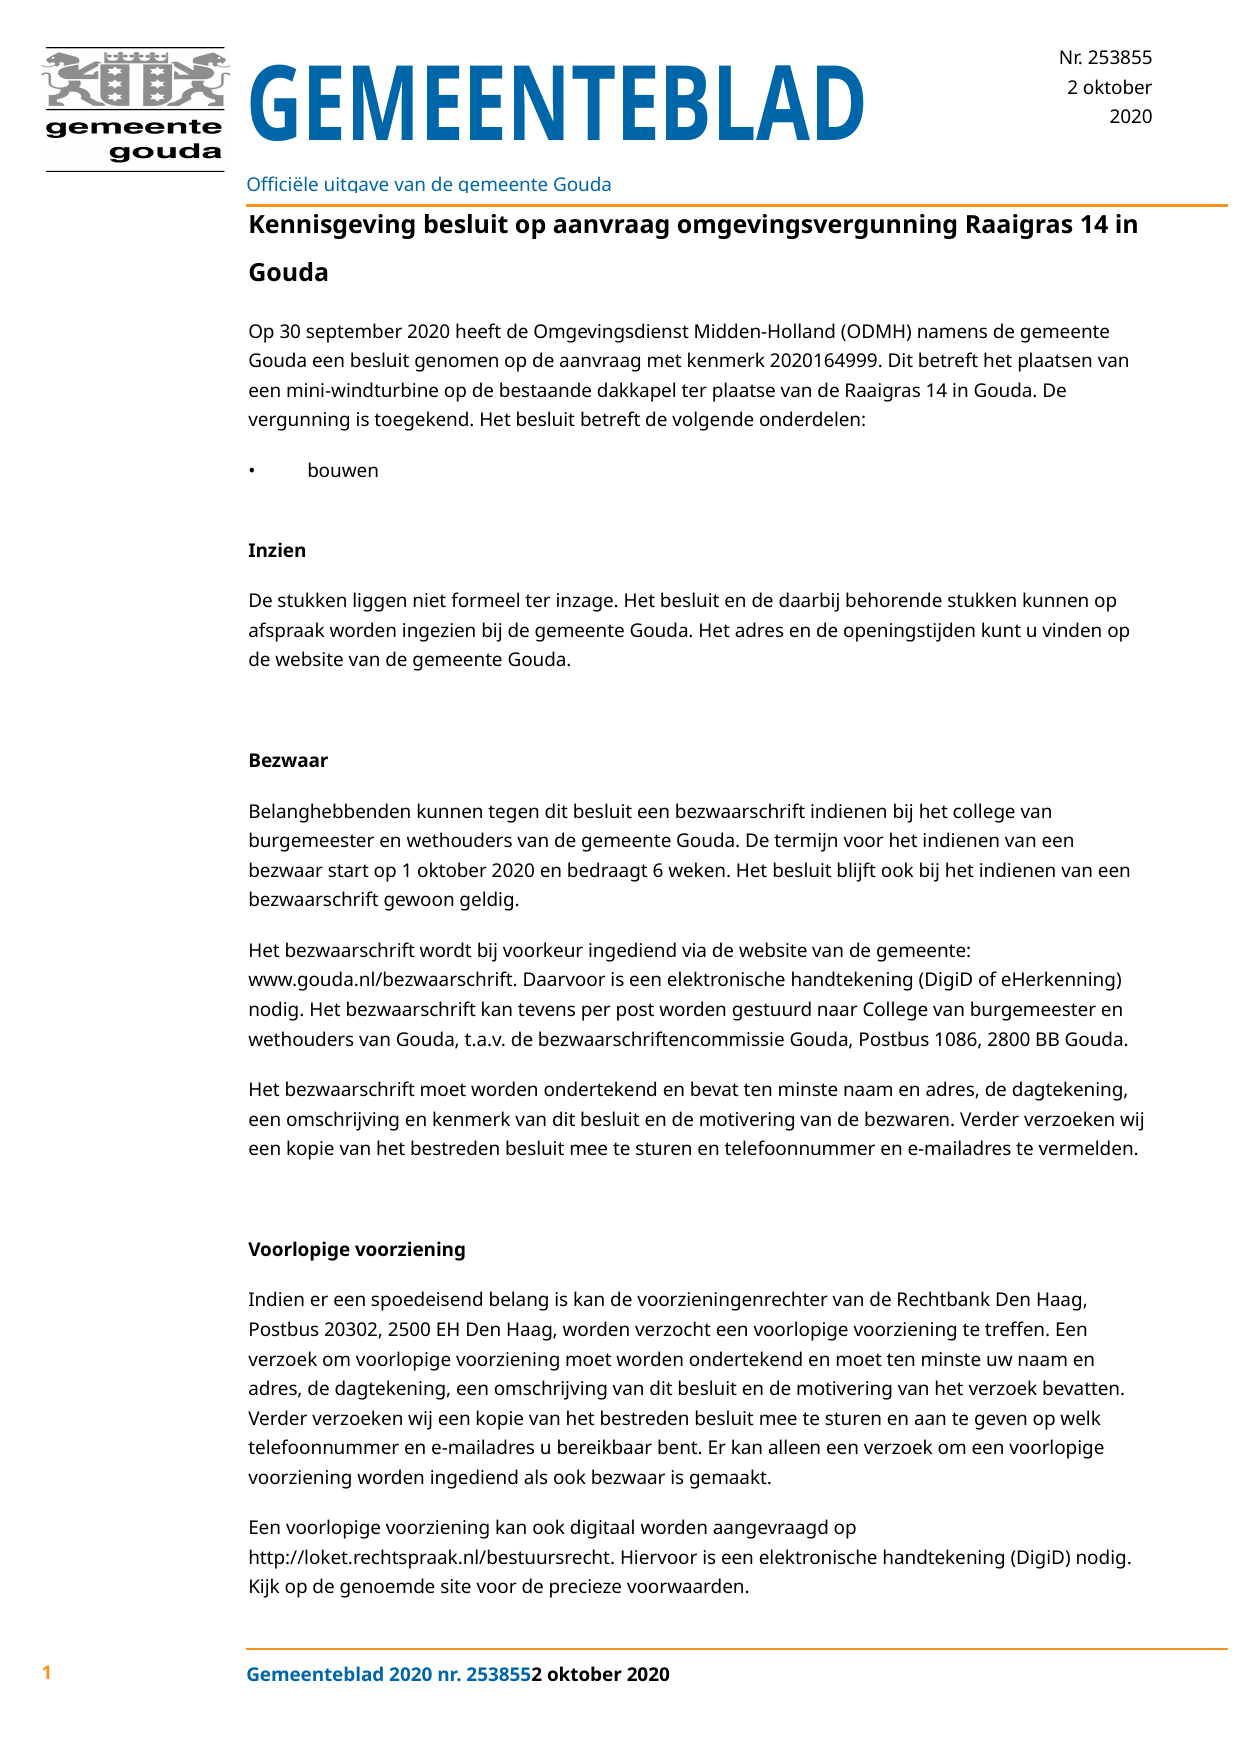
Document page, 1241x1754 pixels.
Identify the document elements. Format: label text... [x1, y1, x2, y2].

text Belanghebbenden kunnen tegen dit besluit een bezwaarschrift indienen bij het college van burgemeester en wethouders van de gemeente Gouda. De termijn voor het indienen van een bezwaar start op 1 oktober 2020 en bedraagt 6 weken. Het besluit blijft ook bij het indienen van een bezwaarschrift gewoon geldig. [248, 798, 1152, 912]
text Voorlopige voorziening [248, 1236, 1152, 1262]
text Indien er een spoedeisend belang is kan de voorzieningenrechter van de Rechtbank Den Haag, Postbus 20302, 2500 EH Den Haag, worden verzocht een voorlopige voorziening te treffen. Een verzoek om voorlopige voorziening moet worden ondertekend en moet ten minste uw naam en adres, de dagtekening, een omschrijving van dit besluit en de motivering van het verzoek bevatten. Verder verzoeken wij een kopie van het bestreden besluit mee te sturen en aan te geven op welk telefoonnummer en e-mailadres u bereikbaar bent. Er kan alleen een verzoek om een voorlopige voorziening worden ingediend als ook bezwaar is gemaakt. [248, 1287, 1152, 1490]
list bouwen [248, 457, 1152, 483]
picture [41, 47, 231, 172]
text Het bezwaarschrift moet worden ondertekend en bevat ten minste naam en adres, de dagtekening, een omschrijving en kenmerk van dit besluit en de motivering van de bezwaren. Verder verzoeken wij een kopie van het bestreden besluit mee te sturen en telefoonnummer en e-mailadres te vermelden. [248, 1076, 1152, 1161]
text Inzien [248, 537, 1152, 563]
text Bezwaar [248, 747, 1152, 773]
text Het bezwaarschrift wordt bij voorkeur ingediend via de website van de gemeente: www.gouda.nl/bezwaarschrift. Daarvoor is een elektronische handtekening (DigiD of eHerkenning) nodig. Het bezwaarschrift kan tevens per post worden gestuurd naar College van burgemeester en wethouders van Gouda, t.a.v. de bezwaarschriftencommissie Gouda, Postbus 1086, 2800 BB Gouda. [248, 937, 1152, 1052]
text De stukken liggen niet formeel ter inzage. Het besluit en de daarbij behorende stukken kunnen op afspraak worden ingezien bij de gemeente Gouda. Het adres en de openingstijden kunt u vinden op de website van de gemeente Gouda. [248, 587, 1152, 672]
text Kennisgeving besluit op aanvraag omgevingsvergunning Raaigras 14 in Gouda [248, 207, 1152, 288]
text Een voorlopige voorziening kan ook digitaal worden aangevraagd op http://loket.rechtspraak.nl/bestuursrecht. Hiervoor is een elektronische handtekening (DigiD) nodig. Kijk op de genoemde site voor de precieze voorwaarden. [248, 1514, 1152, 1599]
text Op 30 september 2020 heeft de Omgevingsdienst Midden-Holland (ODMH) namens de gemeente Gouda een besluit genomen op de aanvraag met kenmerk 2020164999. Dit betreft het plaatsen van een mini-windturbine op de bestaande dakkapel ter plaatse van de Raaigras 14 in Gouda. De vergunning is toegekend. Het besluit betreft de volgende onderdelen: [248, 318, 1152, 432]
